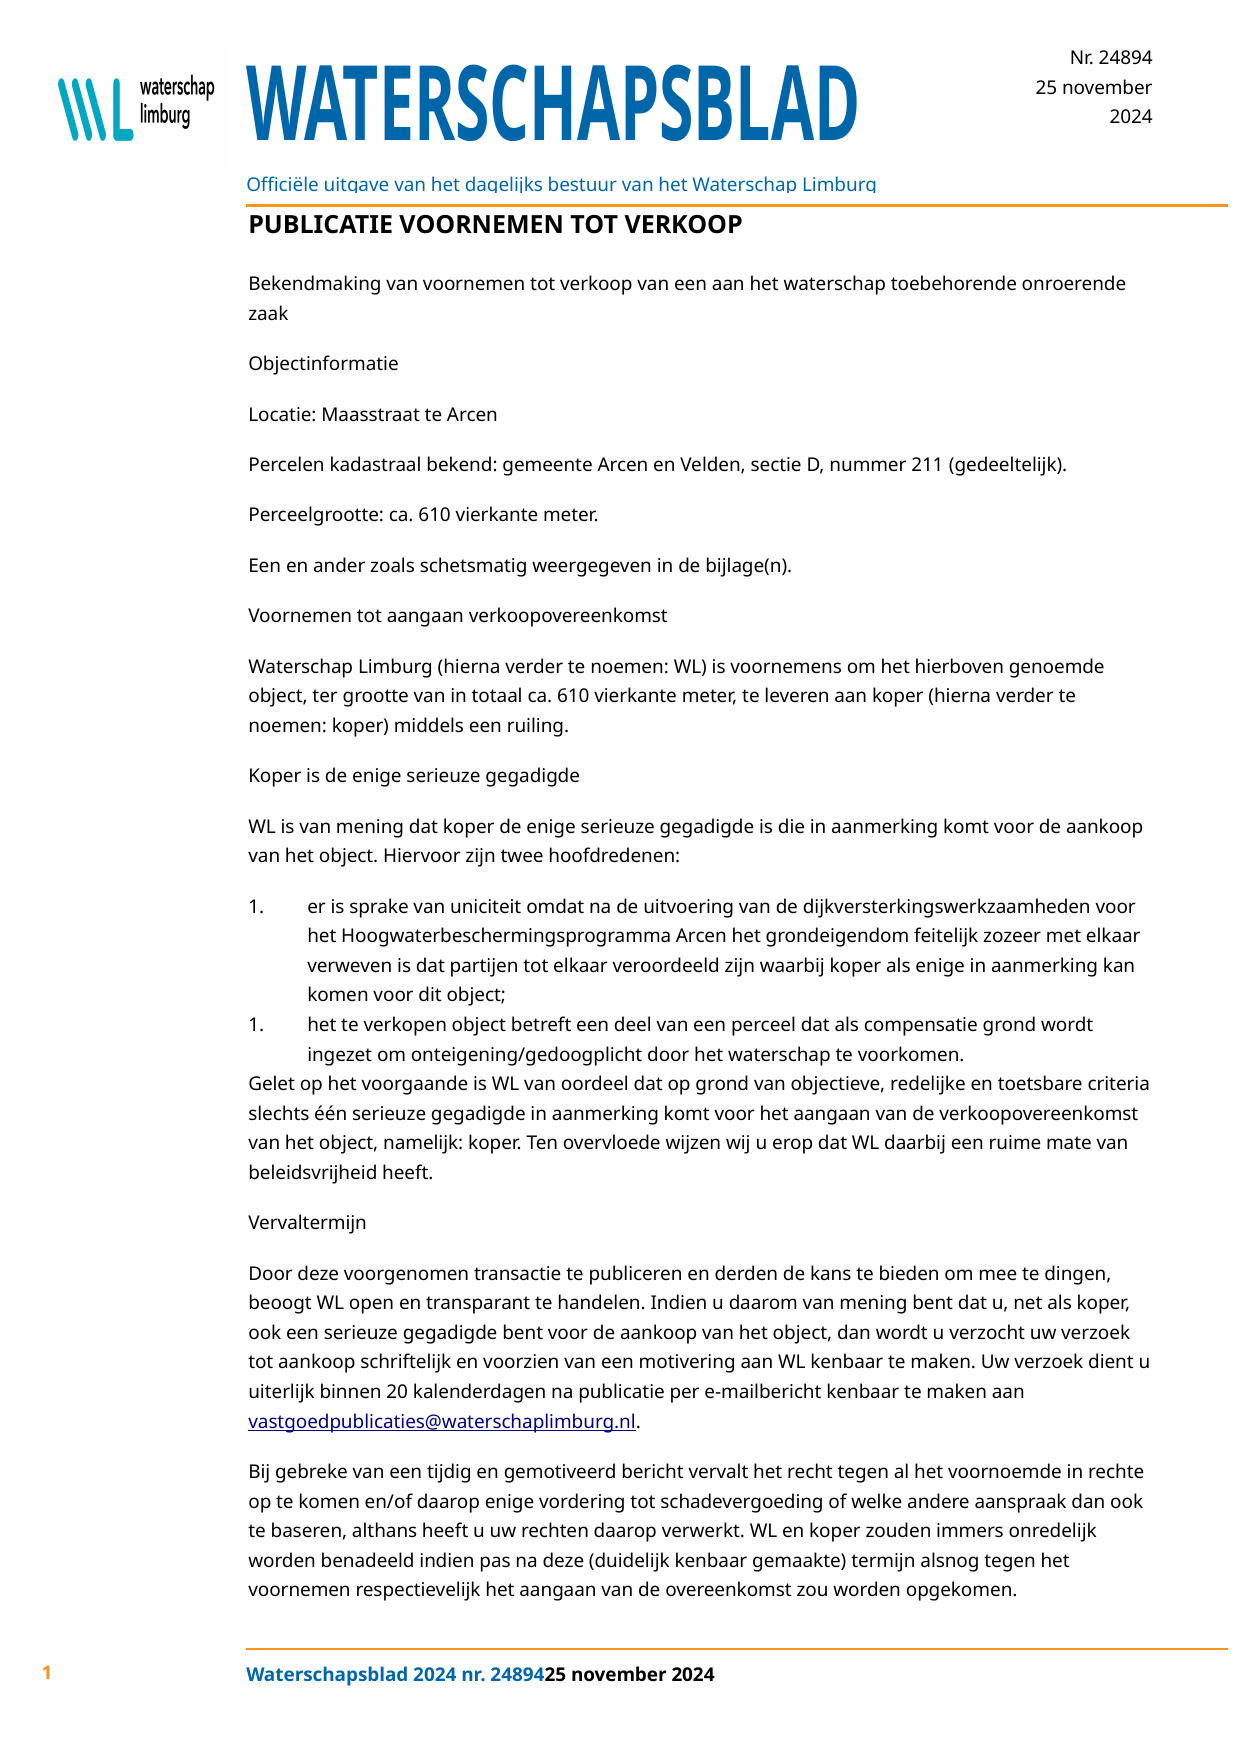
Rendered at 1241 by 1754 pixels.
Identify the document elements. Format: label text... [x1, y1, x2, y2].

text Locatie: Maasstraat te Arcen [248, 401, 1152, 426]
list er is sprake van uniciteit omdat na de uitvoering van de dijkversterkingswerkzaamheden voor het Hoogwaterbeschermingsprogramma Arcen het grondeigendom feitelijk zozeer met elkaar verweven is dat partijen tot elkaar veroordeeld zijn waarbij koper als enige in aanmerking kan komen voor dit object; [248, 893, 1152, 1007]
text Een en ander zoals schetsmatig weergegeven in de bijlage(n). [248, 552, 1152, 578]
text Gelet op het voorgaande is WL van oordeel dat op grond van objectieve, redelijke en toetsbare criteria slechts één serieuze gegadigde in aanmerking komt voor het aangaan van de verkoopovereenkomst van het object, namelijk: koper. Ten overvloede wijzen wij u erop dat WL daarbij een ruime mate van beleidsvrijheid heeft. [248, 1070, 1152, 1185]
text Voornemen tot aangaan verkoopovereenkomst [248, 602, 1152, 628]
text Koper is de enige serieuze gegadigde [248, 762, 1152, 788]
text Door deze voorgenomen transactie te publiceren en derden de kans te bieden om mee te dingen, beoogt WL open en transparant te handelen. Indien u daarom van mening bent dat u, net als koper, ook een serieuze gegadigde bent voor de aankoop van het object, dan wordt u verzocht uw verzoek tot aankoop schriftelijk en voorzien van een motivering aan WL kenbaar te maken. Uw verzoek dient u uiterlijk binnen 20 kalenderdagen na publicatie per e-mailbericht kenbaar te maken aan vastgoedpublicaties@waterschaplimburg.nl. [248, 1260, 1152, 1433]
text Vervaltermijn [248, 1209, 1152, 1235]
text WL is van mening dat koper de enige serieuze gegadigde is die in aanmerking komt voor de aankoop van het object. Hiervoor zijn twee hoofdredenen: [248, 813, 1152, 868]
text Percelen kadastraal bekend: gemeente Arcen en Velden, sectie D, nummer 211 (gedeeltelijk). [248, 451, 1152, 477]
text Bekendmaking van voornemen tot verkoop van een aan het waterschap toebehorende onroerende zaak [248, 270, 1152, 326]
text Bij gebreke van een tijdig en gemotiveerd bericht vervalt het recht tegen al het voornoemde in rechte op te komen en/of daarop enige vordering tot schadevergoeding of welke andere aanspraak dan ook te baseren, althans heeft u uw rechten daarop verwerkt. WL en koper zouden immers onredelijk worden benadeeld indien pas na deze (duidelijk kenbaar gemaakte) termijn alsnog tegen het voornemen respectievelijk het aangaan van de overeenkomst zou worden opgekomen. [248, 1458, 1152, 1602]
text PUBLICATIE VOORNEMEN TOT VERKOOP [248, 207, 1152, 241]
text Waterschap Limburg (hierna verder te noemen: WL) is voornemens om het hierboven genoemde object, ter grootte van in totaal ca. 610 vierkante meter, te leveren aan koper (hierna verder te noemen: koper) middels een ruiling. [248, 653, 1152, 738]
list het te verkopen object betreft een deel van een perceel dat als compensatie grond wordt ingezet om onteigening/gedoogplicht door het waterschap te voorkomen. [248, 1011, 1152, 1066]
picture [41, 47, 231, 172]
text Perceelgrootte: ca. 610 vierkante meter. [248, 502, 1152, 527]
text Objectinformatie [248, 350, 1152, 376]
